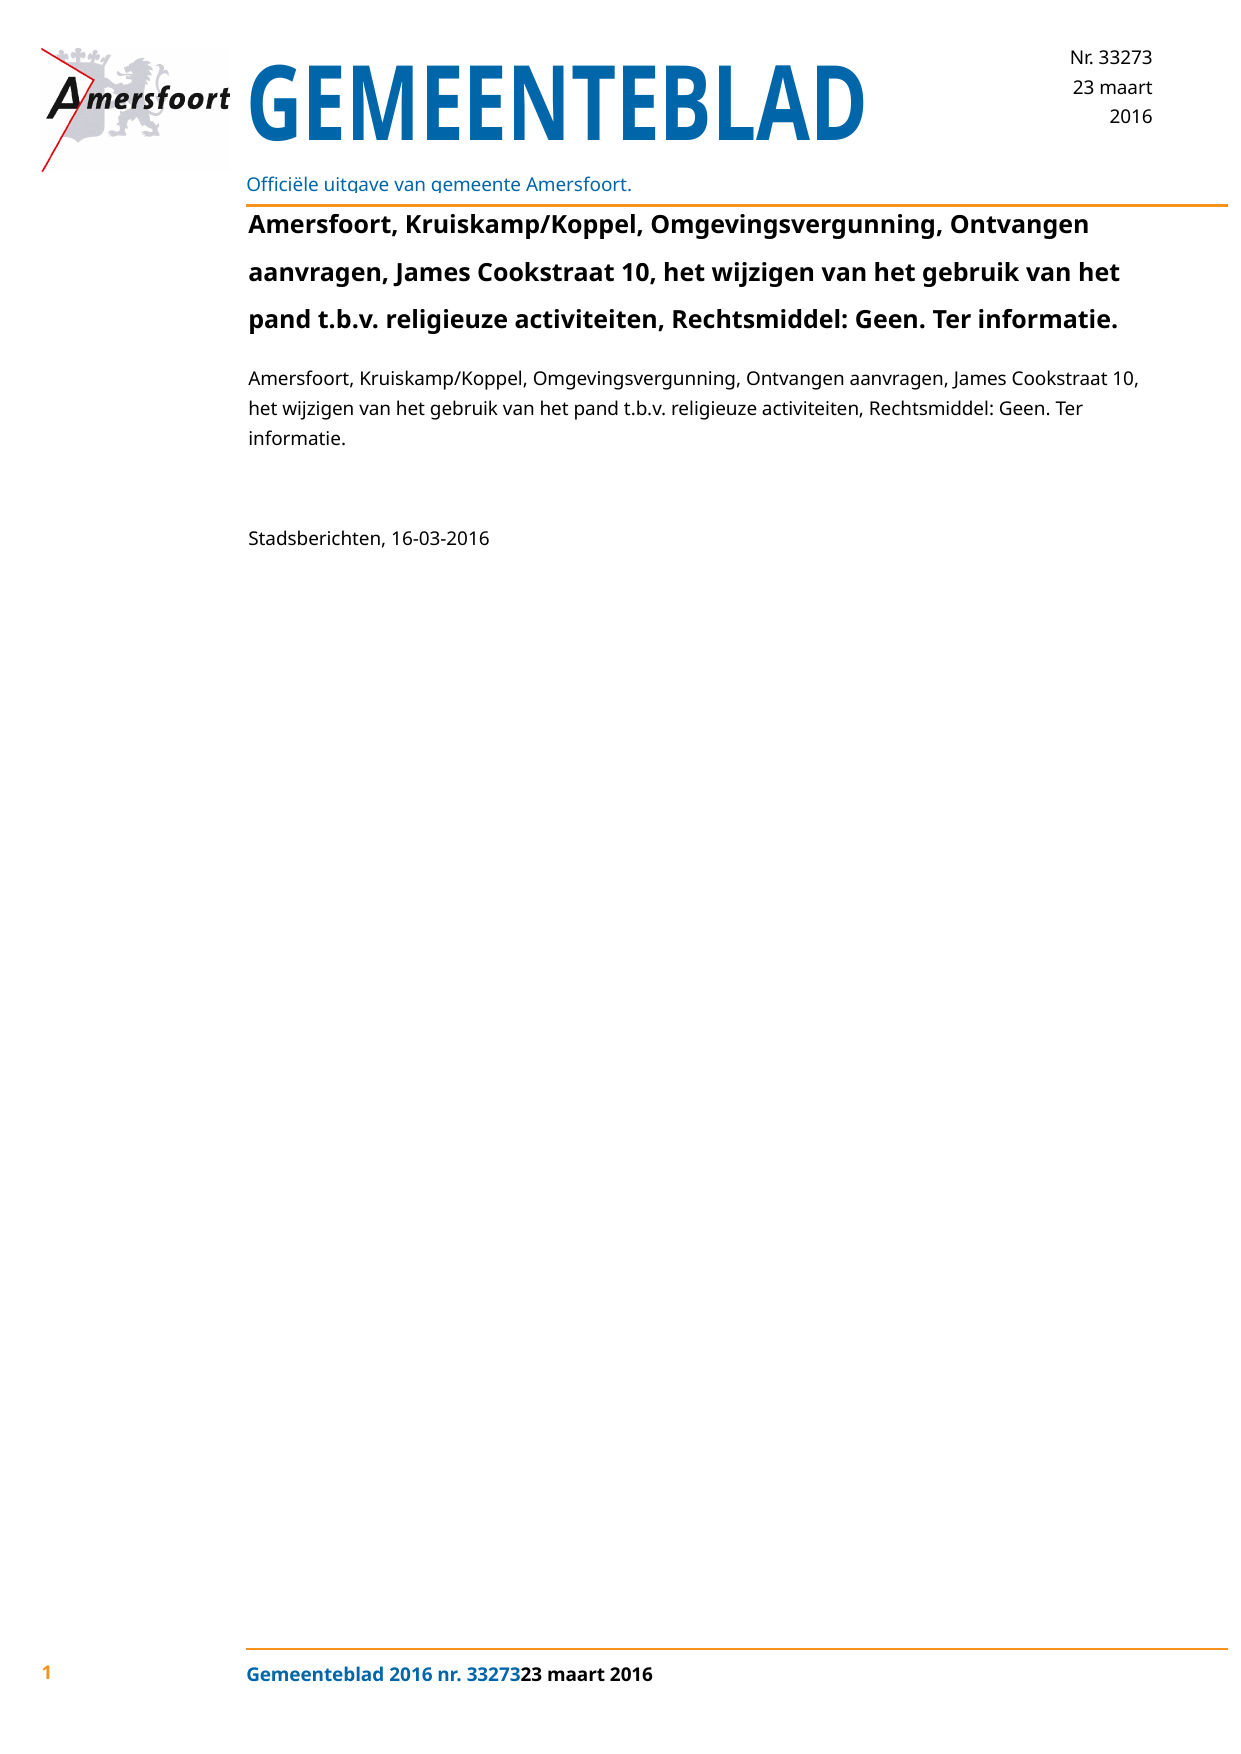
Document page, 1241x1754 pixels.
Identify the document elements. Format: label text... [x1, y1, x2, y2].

picture [41, 47, 231, 172]
text Stadsberichten, 16-03-2016 [248, 526, 1152, 551]
text Amersfoort, Kruiskamp/Koppel, Omgevingsvergunning, Ontvangen aanvragen, James Cookstraat 10, het wijzigen van het gebruik van het pand t.b.v. religieuze activiteiten, Rechtsmiddel: Geen. Ter informatie. [248, 207, 1152, 336]
text Amersfoort, Kruiskamp/Koppel, Omgevingsvergunning, Ontvangen aanvragen, James Cookstraat 10, het wijzigen van het gebruik van het pand t.b.v. religieuze activiteiten, Rechtsmiddel: Geen. Ter informatie. [248, 366, 1152, 450]
